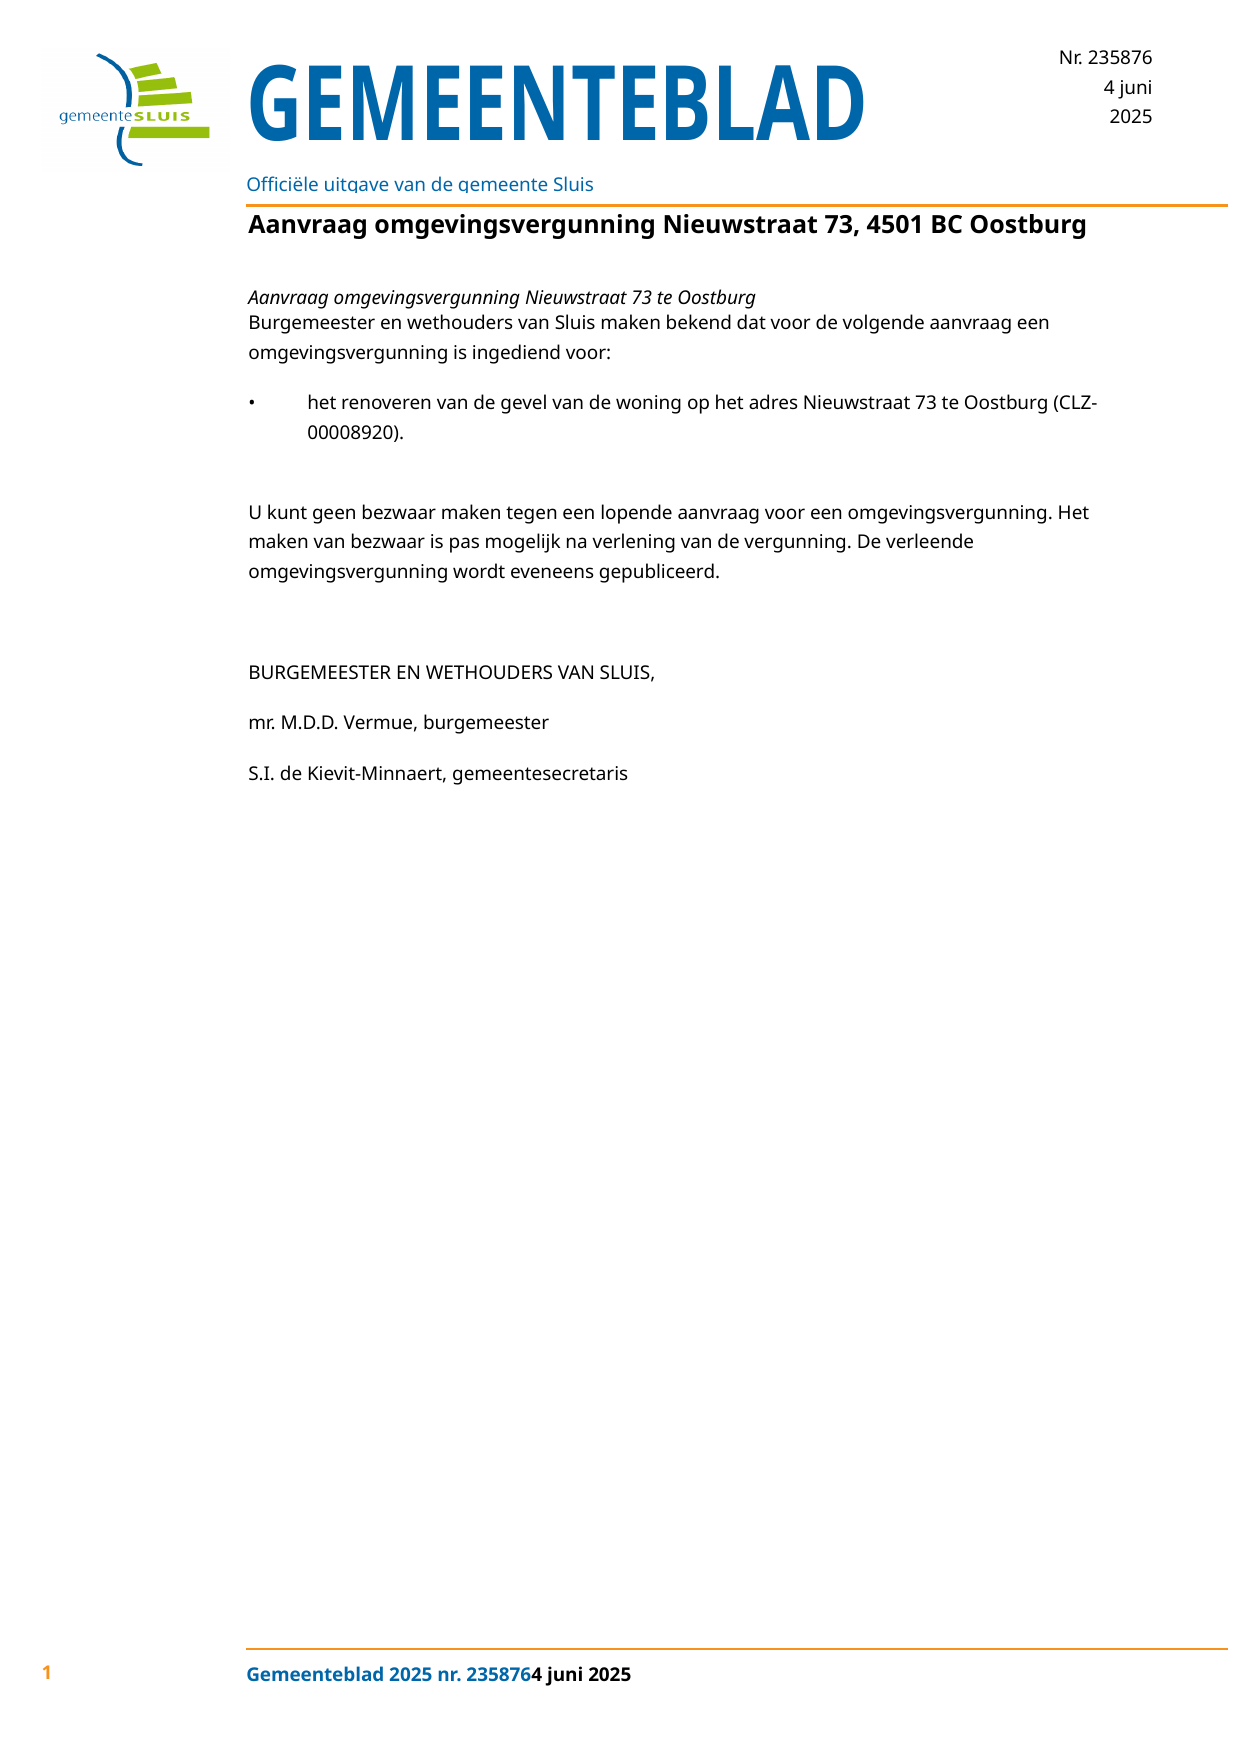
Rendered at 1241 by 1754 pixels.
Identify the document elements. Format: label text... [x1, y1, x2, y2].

list het renoveren van de gevel van de woning op het adres Nieuwstraat 73 te Oostburg (CLZ-00008920). [248, 389, 1152, 445]
text U kunt geen bezwaar maken tegen een lopende aanvraag voor een omgevingsvergunning. Het maken van bezwaar is pas mogelijk na verlening van de vergunning. De verleende omgevingsvergunning wordt eveneens gepubliceerd. [248, 499, 1152, 584]
picture [41, 47, 231, 172]
text Aanvraag omgevingsvergunning Nieuwstraat 73 te Oostburg [248, 284, 1152, 309]
text BURGEMEESTER EN WETHOUDERS VAN SLUIS, [248, 659, 1152, 685]
text Burgemeester en wethouders van Sluis maken bekend dat voor de volgende aanvraag een omgevingsvergunning is ingediend voor: [248, 309, 1152, 365]
text S.I. de Kievit-Minnaert, gemeentesecretaris [248, 760, 1152, 786]
text Aanvraag omgevingsvergunning Nieuwstraat 73, 4501 BC Oostburg [248, 207, 1152, 241]
text mr. M.D.D. Vermue, burgemeester [248, 709, 1152, 735]
